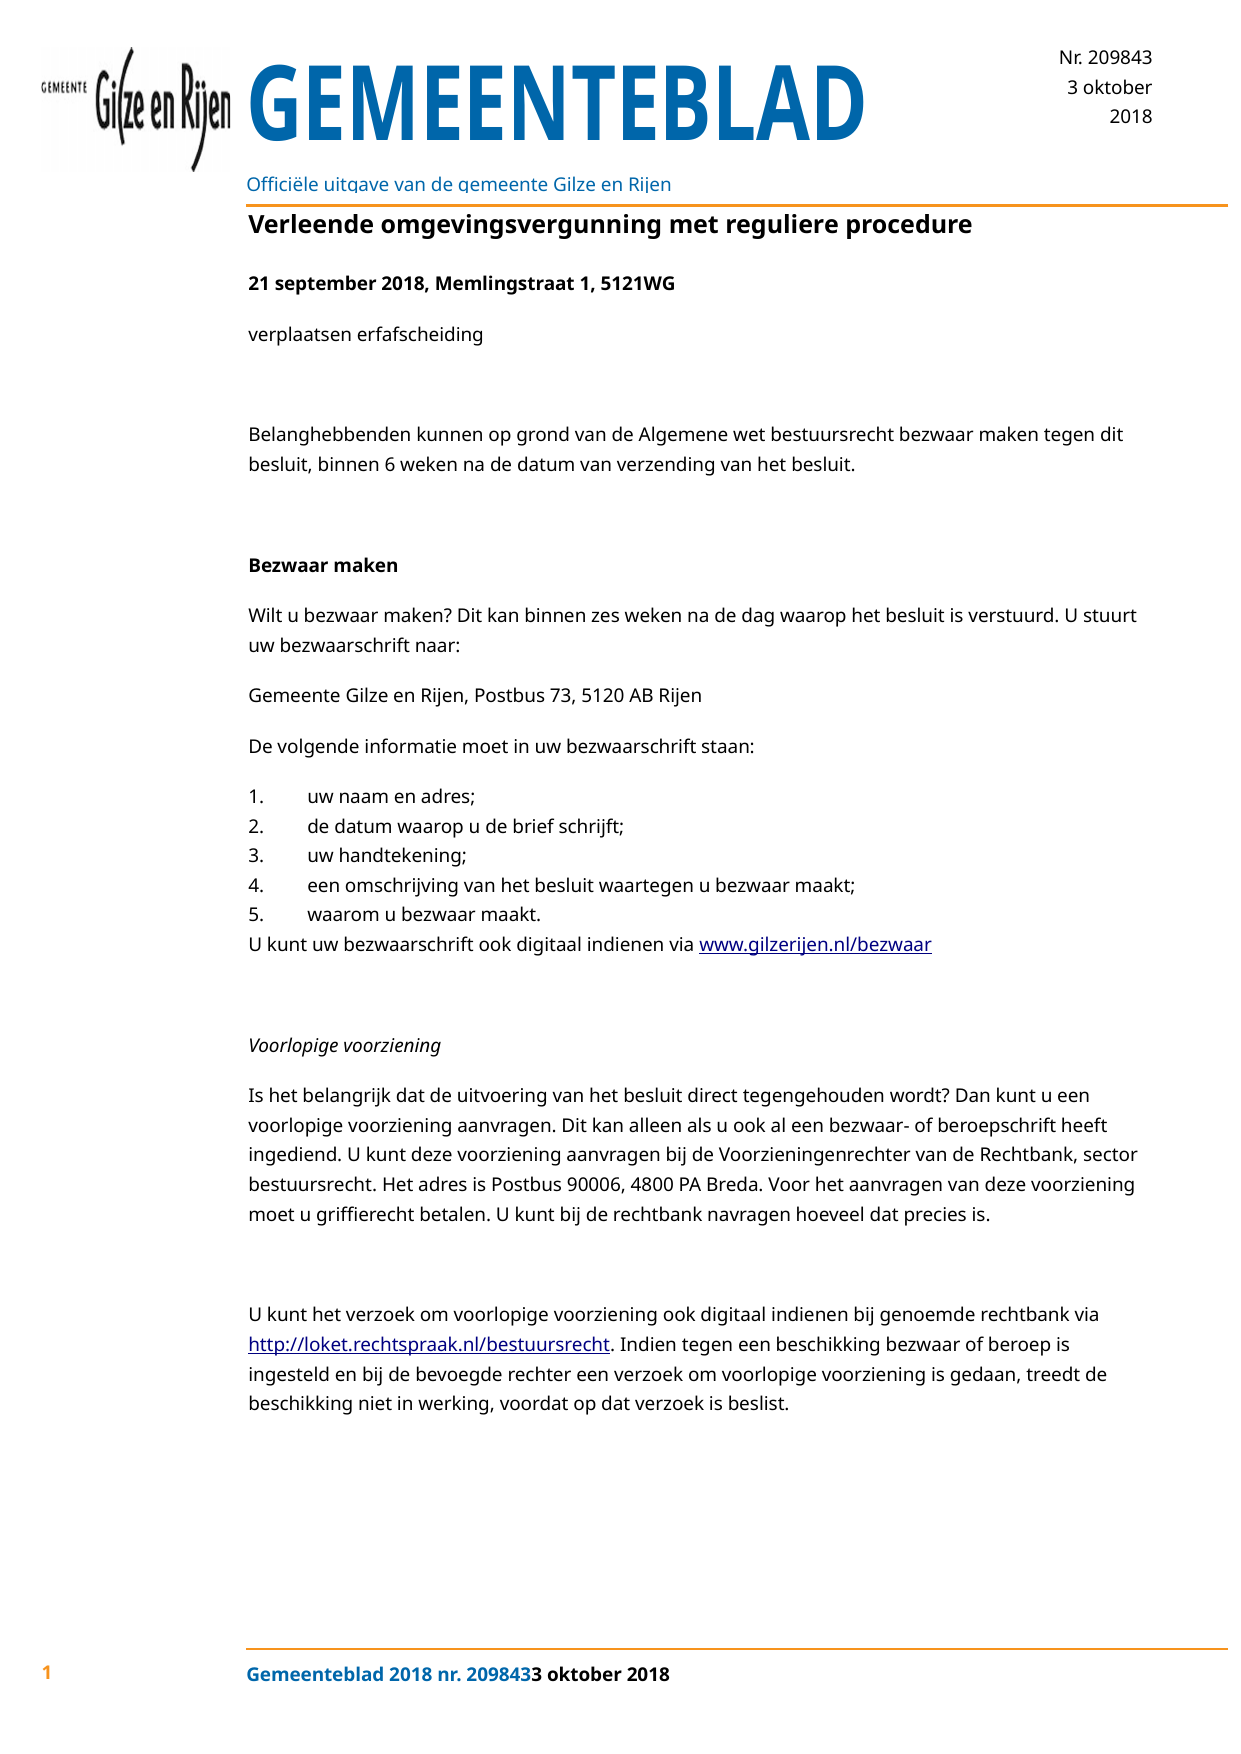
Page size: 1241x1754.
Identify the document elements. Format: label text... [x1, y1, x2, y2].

text Verleende omgevingsvergunning met reguliere procedure [248, 207, 1152, 241]
list een omschrijving van het besluit waartegen u bezwaar maakt; [248, 872, 1152, 898]
list uw handtekening; [248, 842, 1152, 868]
text U kunt het verzoek om voorlopige voorziening ook digitaal indienen bij genoemde rechtbank via http://loket.rechtspraak.nl/bestuursrecht. Indien tegen een beschikking bezwaar of beroep is ingesteld en bij de bevoegde rechter een verzoek om voorlopige voorziening is gedaan, treedt de beschikking niet in werking, voordat op dat verzoek is beslist. [248, 1302, 1152, 1416]
list waarom u bezwaar maakt. [248, 902, 1152, 927]
text Belanghebbenden kunnen op grond van de Algemene wet bestuursrecht bezwaar maken tegen dit besluit, binnen 6 weken na de datum van verzending van het besluit. [248, 422, 1152, 477]
text verplaatsen erfafscheiding [248, 321, 1152, 346]
picture [41, 47, 231, 172]
text Bezwaar maken [248, 552, 1152, 578]
text 21 september 2018, Memlingstraat 1, 5121WG [248, 270, 1152, 296]
text De volgende informatie moet in uw bezwaarschrift staan: [248, 733, 1152, 758]
text Gemeente Gilze en Rijen, Postbus 73, 5120 AB Rijen [248, 682, 1152, 708]
text Wilt u bezwaar maken? Dit kan binnen zes weken na de dag waarop het besluit is verstuurd. U stuurt uw bezwaarschrift naar: [248, 602, 1152, 658]
text U kunt uw bezwaarschrift ook digitaal indienen via www.gilzerijen.nl/bezwaar [248, 931, 1152, 957]
text Is het belangrijk dat de uitvoering van het besluit direct tegengehouden wordt? Dan kunt u een voorlopige voorziening aanvragen. Dit kan alleen als u ook al een bezwaar- of beroepschrift heeft ingediend. U kunt deze voorziening aanvragen bij de Voorzieningenrechter van de Rechtbank, sector bestuursrecht. Het adres is Postbus 90006, 4800 PA Breda. Voor het aanvragen van deze voorziening moet u griffierecht betalen. U kunt bij de rechtbank navragen hoeveel dat precies is. [248, 1082, 1152, 1226]
list de datum waarop u de brief schrijft; [248, 813, 1152, 838]
list uw naam en adres; [248, 783, 1152, 809]
text Voorlopige voorziening [248, 1032, 1152, 1058]
